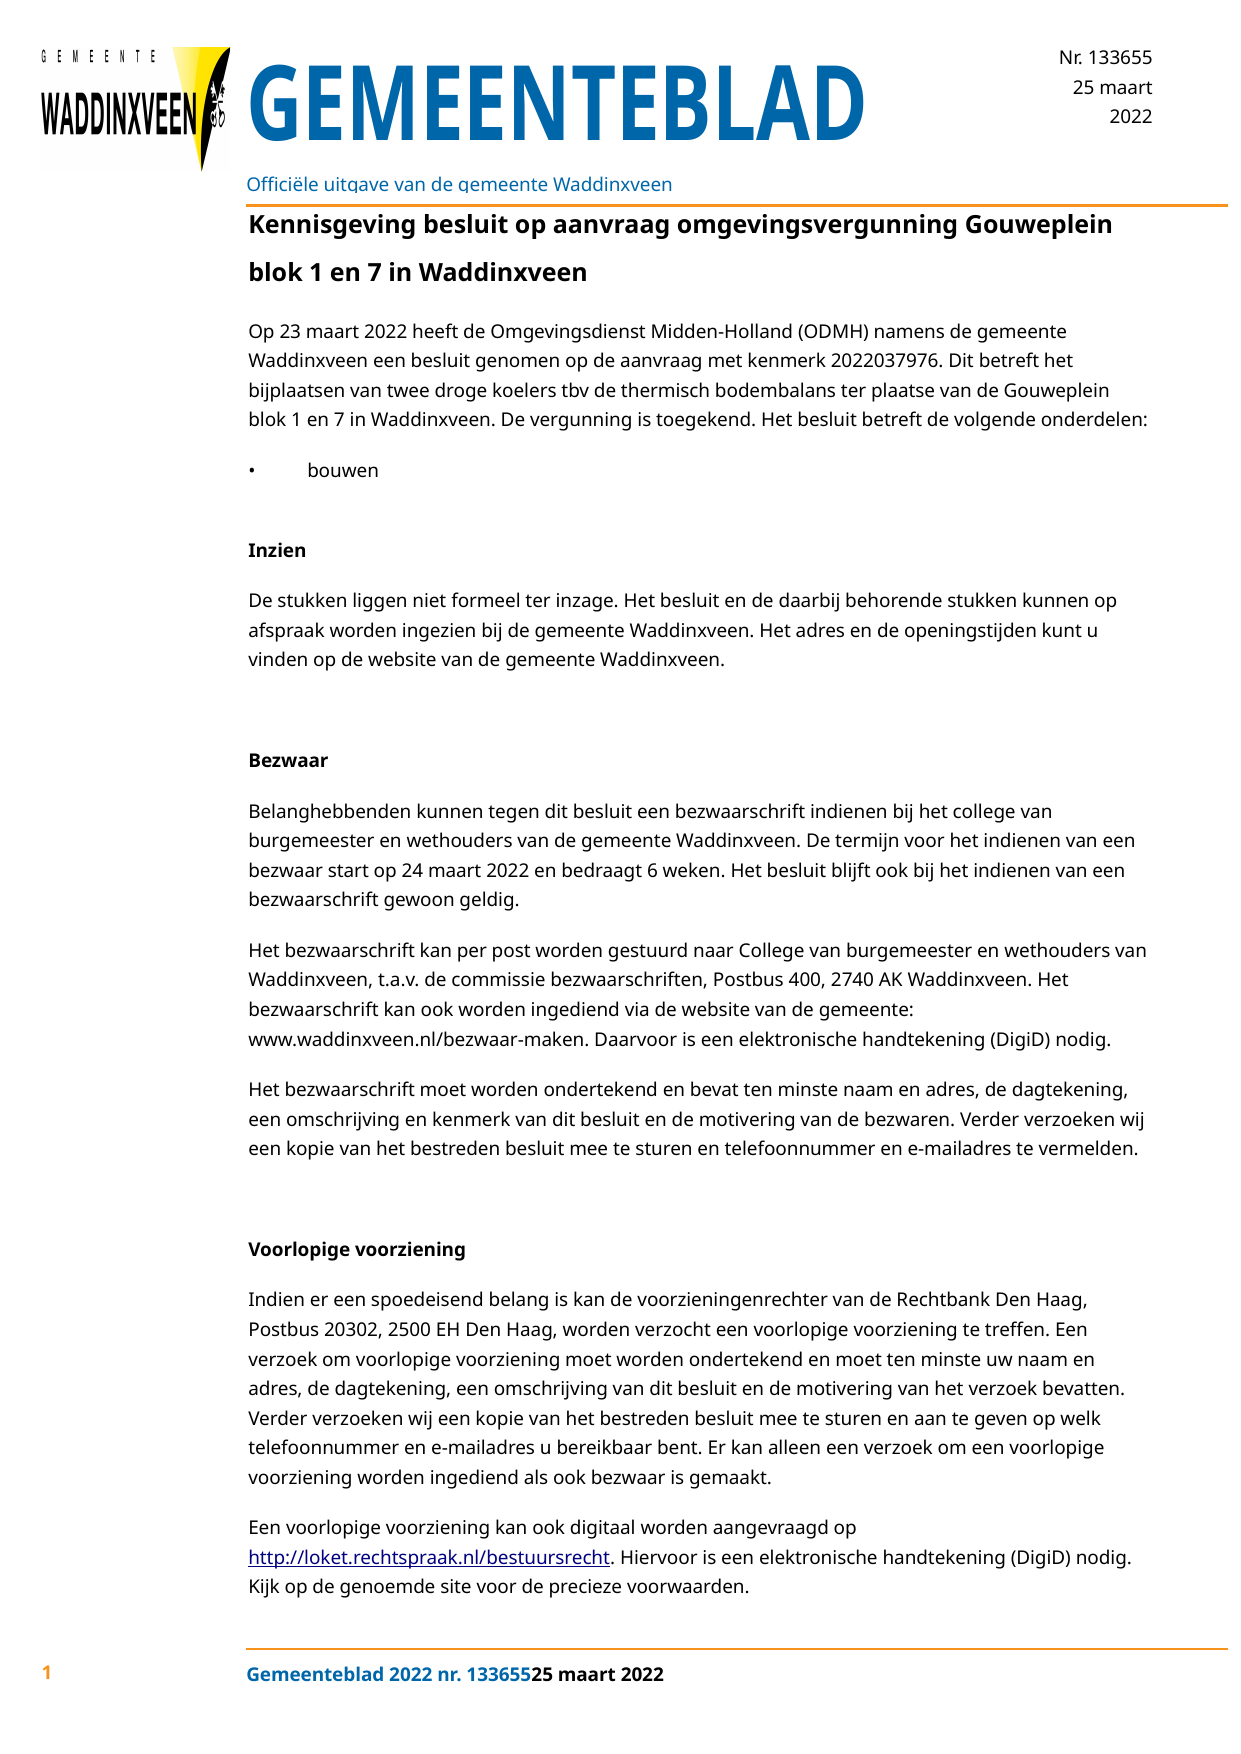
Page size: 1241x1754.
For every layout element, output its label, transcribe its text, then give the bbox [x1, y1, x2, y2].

text Het bezwaarschrift moet worden ondertekend en bevat ten minste naam en adres, de dagtekening, een omschrijving en kenmerk van dit besluit en de motivering van de bezwaren. Verder verzoeken wij een kopie van het bestreden besluit mee te sturen en telefoonnummer en e-mailadres te vermelden. [248, 1076, 1152, 1161]
text Belanghebbenden kunnen tegen dit besluit een bezwaarschrift indienen bij het college van burgemeester en wethouders van de gemeente Waddinxveen. De termijn voor het indienen van een bezwaar start op 24 maart 2022 en bedraagt 6 weken. Het besluit blijft ook bij het indienen van een bezwaarschrift gewoon geldig. [248, 798, 1152, 912]
text Voorlopige voorziening [248, 1236, 1152, 1262]
text Indien er een spoedeisend belang is kan de voorzieningenrechter van de Rechtbank Den Haag, Postbus 20302, 2500 EH Den Haag, worden verzocht een voorlopige voorziening te treffen. Een verzoek om voorlopige voorziening moet worden ondertekend en moet ten minste uw naam en adres, de dagtekening, een omschrijving van dit besluit en de motivering van het verzoek bevatten. Verder verzoeken wij een kopie van het bestreden besluit mee te sturen en aan te geven op welk telefoonnummer en e-mailadres u bereikbaar bent. Er kan alleen een verzoek om een voorlopige voorziening worden ingediend als ook bezwaar is gemaakt. [248, 1287, 1152, 1490]
text Het bezwaarschrift kan per post worden gestuurd naar College van burgemeester en wethouders van Waddinxveen, t.a.v. de commissie bezwaarschriften, Postbus 400, 2740 AK Waddinxveen. Het bezwaarschrift kan ook worden ingediend via de website van de gemeente: www.waddinxveen.nl/bezwaar-maken. Daarvoor is een elektronische handtekening (DigiD) nodig. [248, 937, 1152, 1052]
picture [41, 47, 231, 172]
text Bezwaar [248, 747, 1152, 773]
text Kennisgeving besluit op aanvraag omgevingsvergunning Gouweplein blok 1 en 7 in Waddinxveen [248, 207, 1152, 288]
text Op 23 maart 2022 heeft de Omgevingsdienst Midden-Holland (ODMH) namens de gemeente Waddinxveen een besluit genomen op de aanvraag met kenmerk 2022037976. Dit betreft het bijplaatsen van twee droge koelers tbv de thermisch bodembalans ter plaatse van de Gouweplein blok 1 en 7 in Waddinxveen. De vergunning is toegekend. Het besluit betreft de volgende onderdelen: [248, 318, 1152, 432]
text Een voorlopige voorziening kan ook digitaal worden aangevraagd op http://loket.rechtspraak.nl/bestuursrecht. Hiervoor is een elektronische handtekening (DigiD) nodig. Kijk op de genoemde site voor de precieze voorwaarden. [248, 1514, 1152, 1599]
text Inzien [248, 537, 1152, 563]
list bouwen [248, 457, 1152, 483]
text De stukken liggen niet formeel ter inzage. Het besluit en de daarbij behorende stukken kunnen op afspraak worden ingezien bij de gemeente Waddinxveen. Het adres en de openingstijden kunt u vinden op de website van de gemeente Waddinxveen. [248, 587, 1152, 672]
